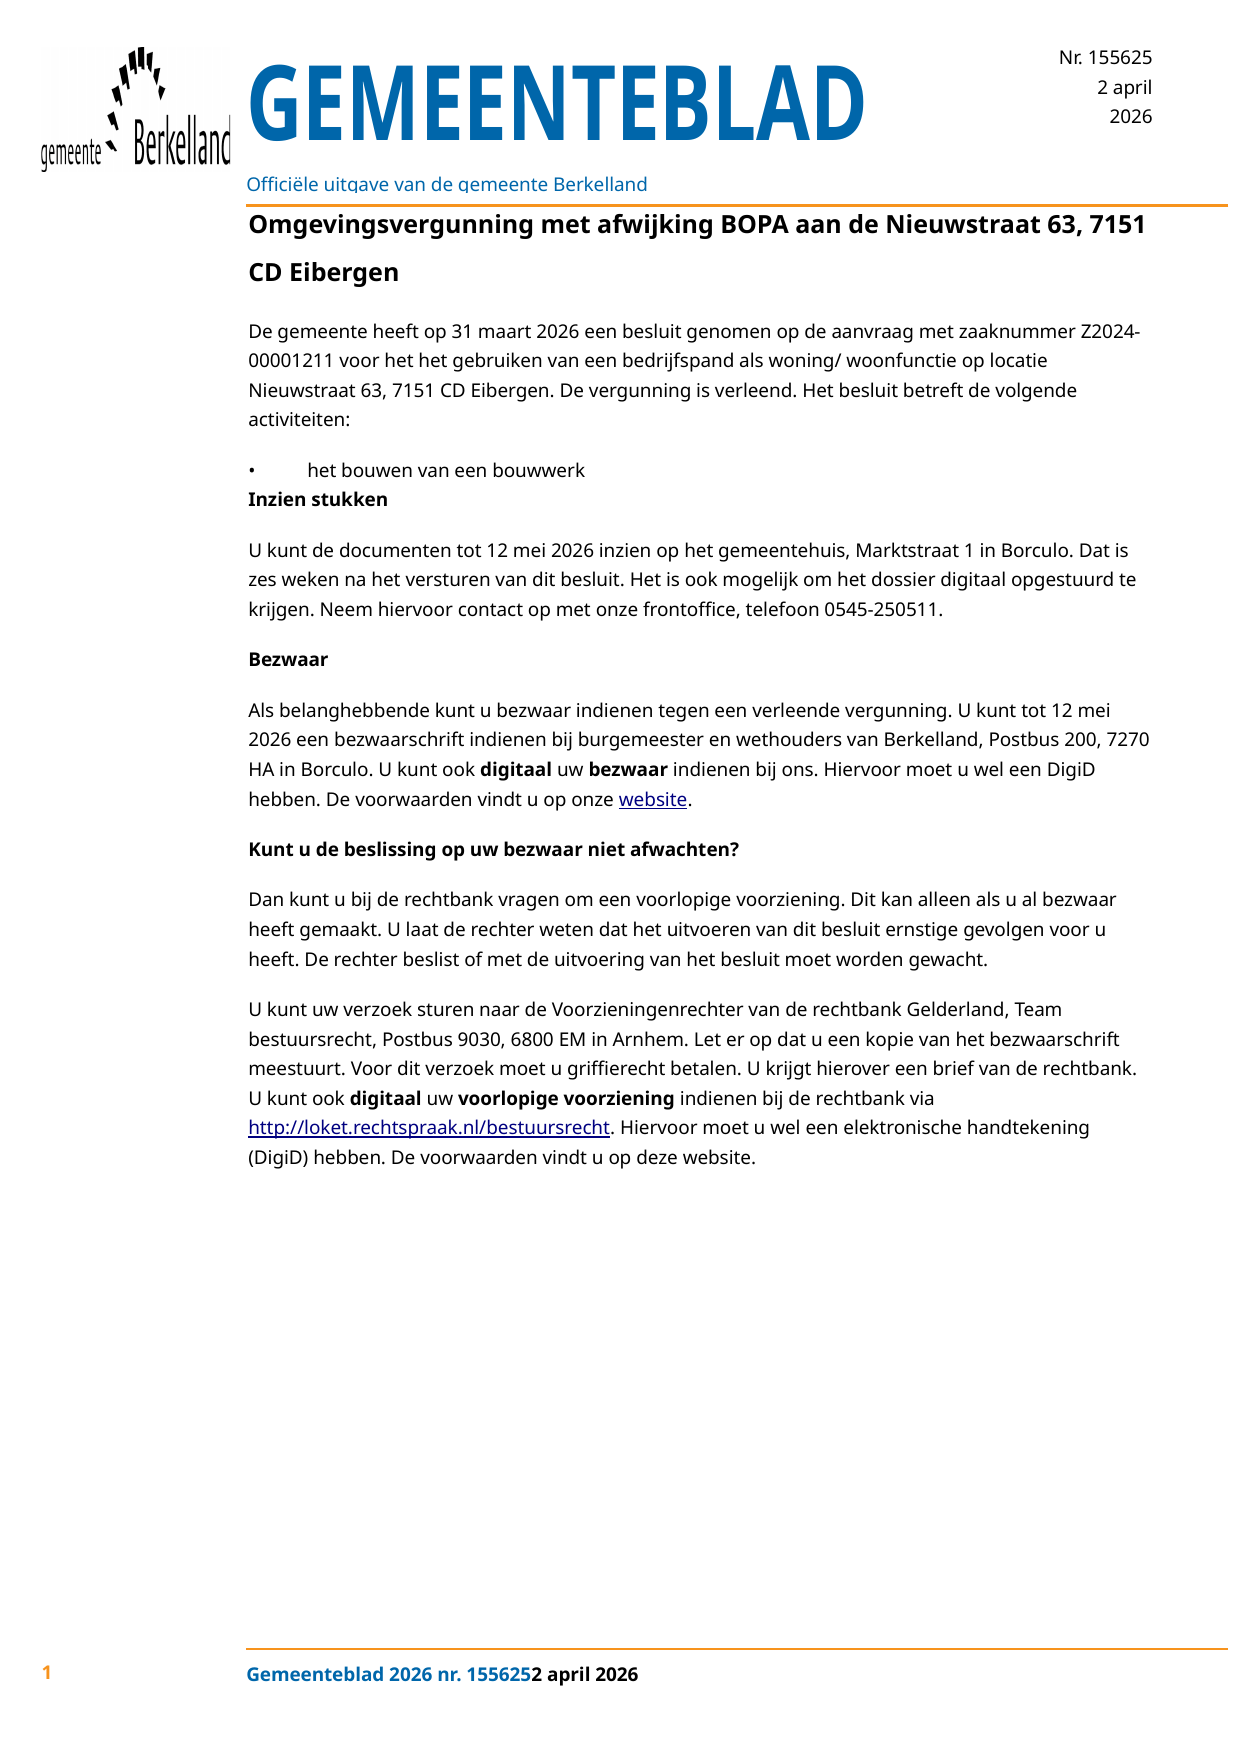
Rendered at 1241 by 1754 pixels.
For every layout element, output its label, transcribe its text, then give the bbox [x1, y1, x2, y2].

text Inzien stukken [248, 487, 1152, 512]
text U kunt uw verzoek sturen naar de Voorzieningenrechter van de rechtbank Gelderland, Team bestuursrecht, Postbus 9030, 6800 EM in Arnhem. Let er op dat u een kopie van het bezwaarschrift meestuurt. Voor dit verzoek moet u griffierecht betalen. U krijgt hierover een brief van de rechtbank. U kunt ook digitaal uw voorlopige voorziening indienen bij de rechtbank via http://loket.rechtspraak.nl/bestuursrecht. Hiervoor moet u wel een elektronische handtekening (DigiD) hebben. De voorwaarden vindt u op deze website. [248, 996, 1152, 1170]
text Omgevingsvergunning met afwijking BOPA aan de Nieuwstraat 63, 7151 CD Eibergen [248, 207, 1152, 288]
text Kunt u de beslissing op uw bezwaar niet afwachten? [248, 836, 1152, 862]
text Als belanghebbende kunt u bezwaar indienen tegen een verleende vergunning. U kunt tot 12 mei 2026 een bezwaarschrift indienen bij burgemeester en wethouders van Berkelland, Postbus 200, 7270 HA in Borculo. U kunt ook digitaal uw bezwaar indienen bij ons. Hiervoor moet u wel een DigiD hebben. De voorwaarden vindt u op onze website. [248, 697, 1152, 812]
text De gemeente heeft op 31 maart 2026 een besluit genomen op de aanvraag met zaaknummer Z2024-00001211 voor het het gebruiken van een bedrijfspand als woning/ woonfunctie op locatie Nieuwstraat 63, 7151 CD Eibergen. De vergunning is verleend. Het besluit betreft de volgende activiteiten: [248, 318, 1152, 432]
text U kunt de documenten tot 12 mei 2026 inzien op het gemeentehuis, Marktstraat 1 in Borculo. Dat is zes weken na het versturen van dit besluit. Het is ook mogelijk om het dossier digitaal opgestuurd te krijgen. Neem hiervoor contact op met onze frontoffice, telefoon 0545-250511. [248, 537, 1152, 622]
text Dan kunt u bij de rechtbank vragen om een voorlopige voorziening. Dit kan alleen als u al bezwaar heeft gemaakt. U laat de rechter weten dat het uitvoeren van dit besluit ernstige gevolgen voor u heeft. De rechter beslist of met de uitvoering van het besluit moet worden gewacht. [248, 887, 1152, 972]
text Bezwaar [248, 647, 1152, 672]
list het bouwen van een bouwwerk [248, 457, 1152, 483]
picture [41, 47, 231, 172]
